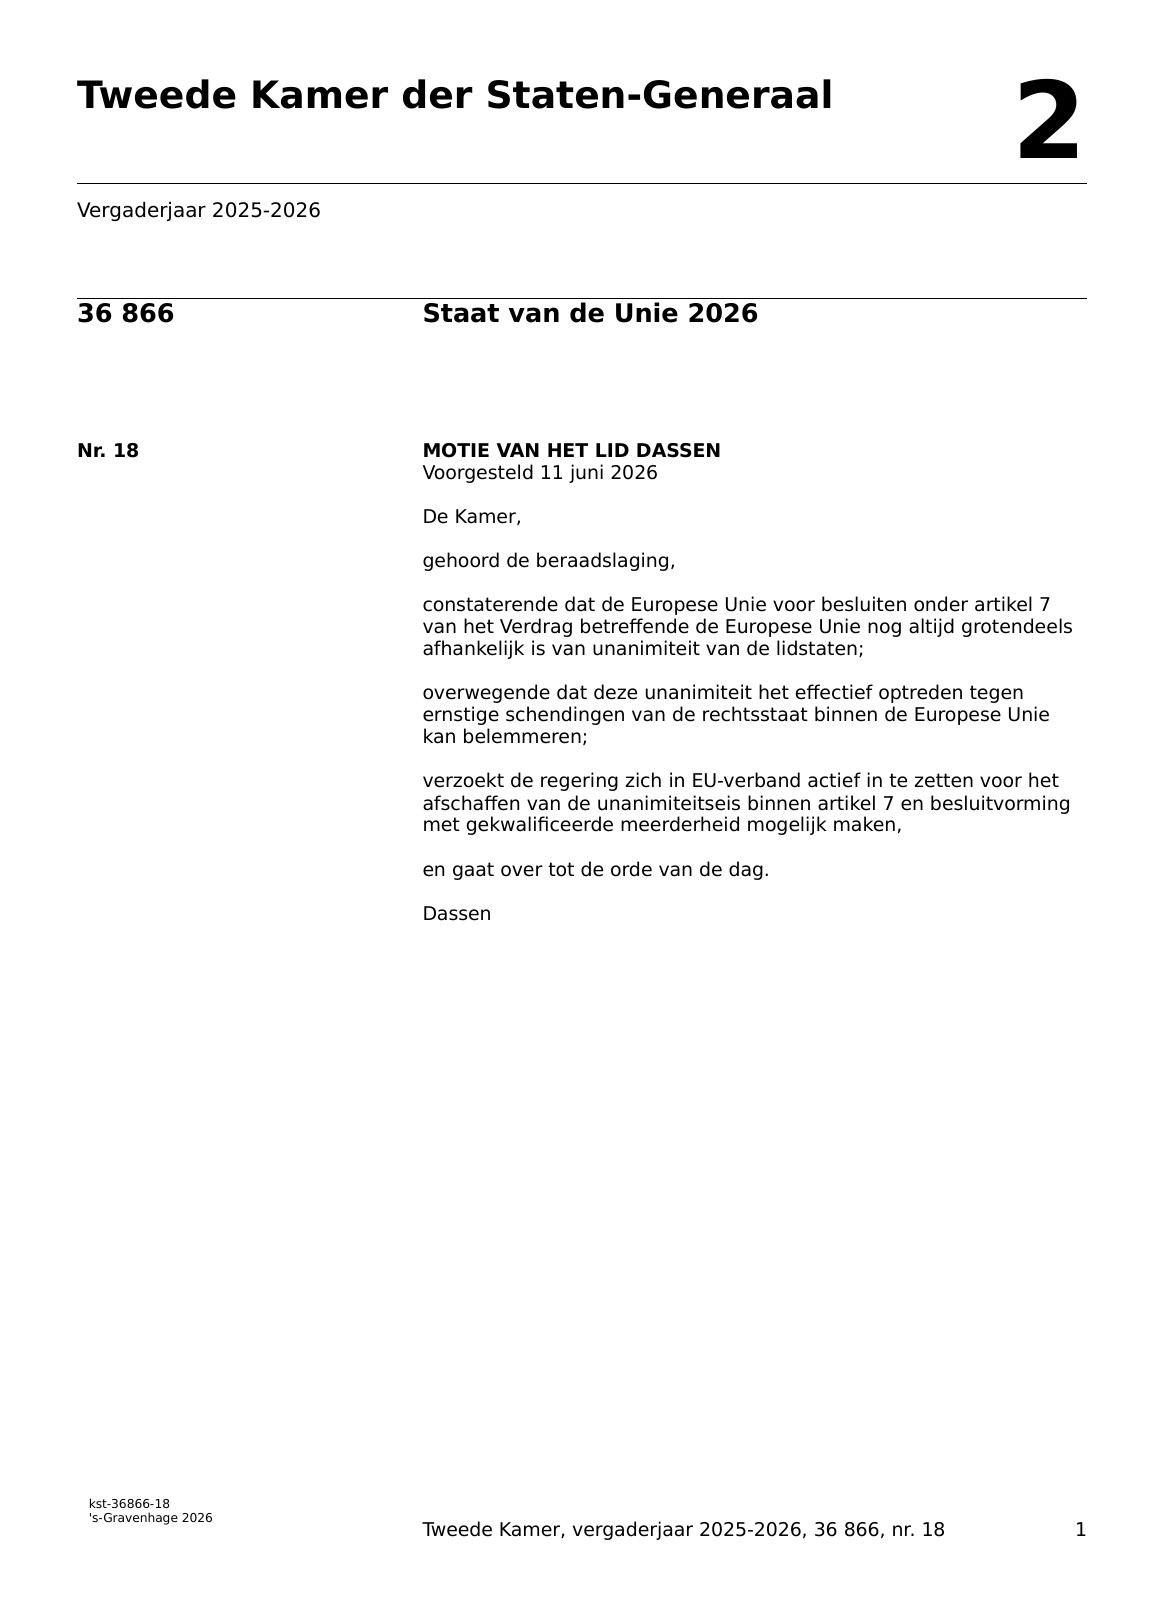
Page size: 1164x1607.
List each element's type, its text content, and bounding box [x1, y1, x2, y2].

table_header 2 [886, 59, 1087, 183]
subtitle Nr. 18 MOTIE VAN HET LID DASSEN [77, 440, 1087, 462]
text Dassen [422, 903, 1087, 925]
text verzoekt de regering zich in EU-verband actief in te zetten voor het afschaffen van de unanimiteitseis binnen artikel 7 en besluitvorming met gekwalificeerde meerderheid mogelijk maken, [422, 770, 1087, 836]
text 's-Gravenhage 2026 [88, 1511, 323, 1525]
subtitle 36 866 Staat van de Unie 2026 [77, 299, 1087, 329]
table_cell Vergaderjaar 2025-2026 [77, 184, 1087, 298]
text gehoord de beraadslaging, [422, 550, 1087, 572]
text De Kamer, [422, 506, 1087, 528]
text kst-36866-18 [88, 1497, 323, 1511]
text Voorgesteld 11 juni 2026 [422, 462, 1087, 484]
text constaterende dat de Europese Unie voor besluiten onder artikel 7 van het Verdrag betreffende de Europese Unie nog altijd grotendeels afhankelijk is van unanimiteit van de lidstaten; [422, 594, 1087, 660]
text en gaat over tot de orde van de dag. [422, 858, 1087, 881]
table_header Tweede Kamer der Staten-Generaal [77, 59, 886, 183]
text overwegende dat deze unanimiteit het effectief optreden tegen ernstige schendingen van de rechtsstaat binnen de Europese Unie kan belemmeren; [422, 682, 1087, 748]
